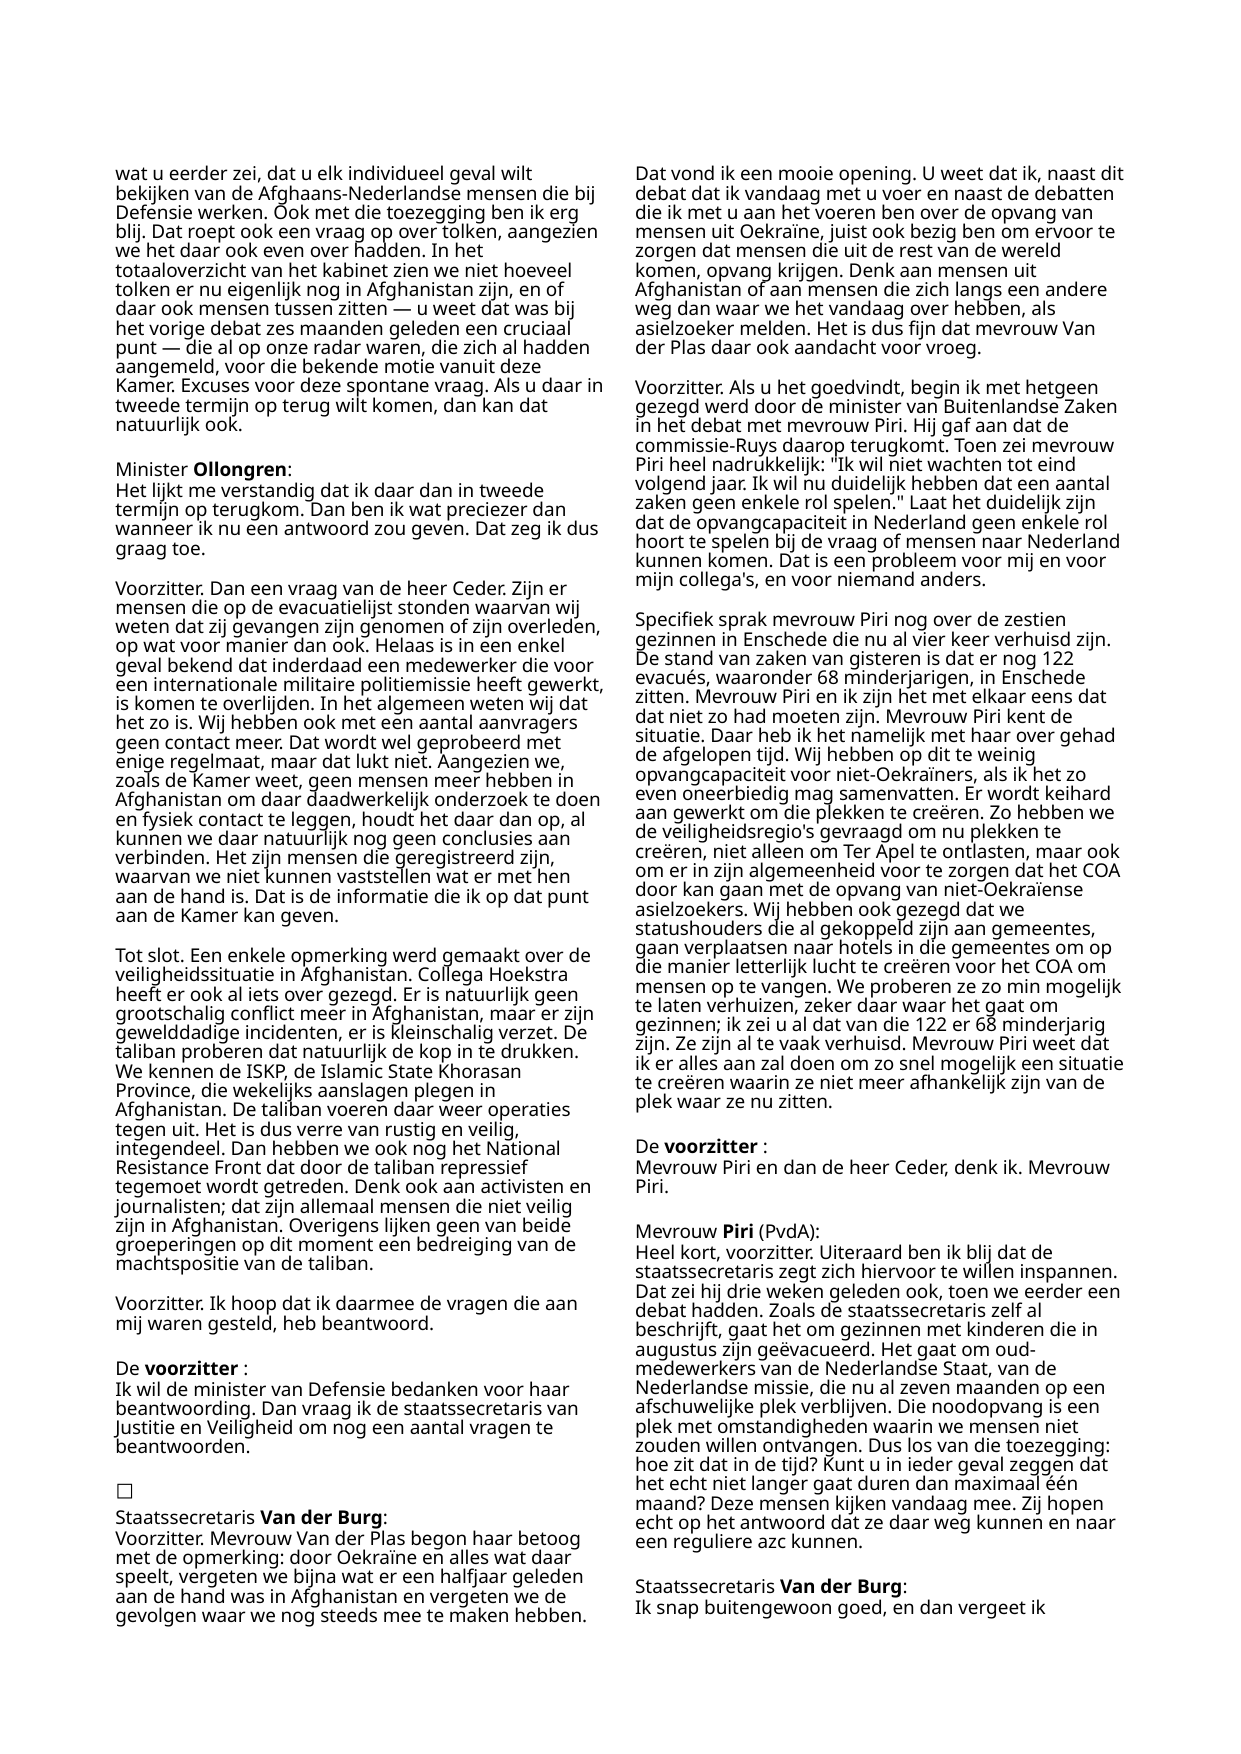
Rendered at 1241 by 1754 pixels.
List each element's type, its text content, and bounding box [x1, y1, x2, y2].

text Het lijkt me verstandig dat ik daar dan in tweede termijn op terugkom. Dan ben ik wat preciezer dan wanneer ik nu een antwoord zou geven. Dat zeg ik dus graag toe. [115, 482, 605, 559]
text wat u eerder zei, dat u elk individueel geval wilt bekijken van de Afghaans-Nederlandse mensen die bij Defensie werken. Ook met die toezegging ben ik erg blij. Dat roept ook een vraag op over tolken, aangezien we het daar ook even over hadden. In het totaaloverzicht van het kabinet zien we niet hoeveel tolken er nu eigenlijk nog in Afghanistan zijn, en of daar ook mensen tussen zitten — u weet dat was bij het vorige debat zes maanden geleden een cruciaal punt — die al op onze radar waren, die zich al hadden aangemeld, voor die bekende motie vanuit deze Kamer. Excuses voor deze spontane vraag. Als u daar in tweede termijn op terug wilt komen, dan kan dat natuurlijk ook. [115, 165, 605, 435]
text ⬜ [115, 1478, 605, 1504]
text Voorzitter. Dan een vraag van de heer Ceder. Zijn er mensen die op de evacuatielijst stonden waarvan wij weten dat zij gevangen zijn genomen of zijn overleden, op wat voor manier dan ook. Helaas is in een enkel geval bekend dat inderdaad een medewerker die voor een internationale militaire politiemissie heeft gewerkt, is komen te overlijden. In het algemeen weten wij dat het zo is. Wij hebben ook met een aantal aanvragers geen contact meer. Dat wordt wel geprobeerd met enige regelmaat, maar dat lukt niet. Aangezien we, zoals de Kamer weet, geen mensen meer hebben in Afghanistan om daar daadwerkelijk onderzoek te doen en fysiek contact te leggen, houdt het daar dan op, al kunnen we daar natuurlijk nog geen conclusies aan verbinden. Het zijn mensen die geregistreerd zijn, waarvan we niet kunnen vaststellen wat er met hen aan de hand is. Dat is de informatie die ik op dat punt aan de Kamer kan geven. [115, 579, 605, 926]
text Voorzitter. Mevrouw Van der Plas begon haar betoog met de opmerking: door Oekraïne en alles wat daar speelt, vergeten we bijna wat er een halfjaar geleden aan de hand was in Afghanistan en vergeten we de gevolgen waar we nog steeds mee te maken hebben. [115, 1530, 605, 1626]
text Voorzitter. Ik hoop dat ik daarmee de vragen die aan mij waren gesteld, heb beantwoord. [115, 1295, 605, 1334]
text De voorzitter : [115, 1355, 605, 1381]
text Heel kort, voorzitter. Uiteraard ben ik blij dat de staatssecretaris zegt zich hiervoor te willen inspannen. Dat zei hij drie weken geleden ook, toen we eerder een debat hadden. Zoals de staatssecretaris zelf al beschrijft, gaat het om gezinnen met kinderen die in augustus zijn geëvacueerd. Het gaat om oud-medewerkers van de Nederlandse Staat, van de Nederlandse missie, die nu al zeven maanden op een afschuwelijke plek verblijven. Die noodopvang is een plek met omstandigheden waarin we mensen niet zouden willen ontvangen. Dus los van die toezegging: hoe zit dat in de tijd? Kunt u in ieder geval zeggen dat het echt niet langer gaat duren dan maximaal één maand? Deze mensen kijken vandaag mee. Zij hopen echt op het antwoord dat ze daar weg kunnen en naar een reguliere azc kunnen. [635, 1244, 1125, 1552]
text De voorzitter : [635, 1133, 1125, 1159]
text Ik snap buitengewoon goed, en dan vergeet ik [635, 1599, 1125, 1618]
text Minister Ollongren: [115, 456, 605, 482]
text Mevrouw Piri en dan de heer Ceder, denk ik. Mevrouw Piri. [635, 1159, 1125, 1198]
text Staatssecretaris Van der Burg: [115, 1504, 605, 1530]
text Staatssecretaris Van der Burg: [635, 1573, 1125, 1599]
text Specifiek sprak mevrouw Piri nog over de zestien gezinnen in Enschede die nu al vier keer verhuisd zijn. De stand van zaken van gisteren is dat er nog 122 evacués, waaronder 68 minderjarigen, in Enschede zitten. Mevrouw Piri en ik zijn het met elkaar eens dat dat niet zo had moeten zijn. Mevrouw Piri kent de situatie. Daar heb ik het namelijk met haar over gehad de afgelopen tijd. Wij hebben op dit te weinig opvangcapaciteit voor niet-Oekraïners, als ik het zo even oneerbiedig mag samenvatten. Er wordt keihard aan gewerkt om die plekken te creëren. Zo hebben we de veiligheidsregio's gevraagd om nu plekken te creëren, niet alleen om Ter Apel te ontlasten, maar ook om er in zijn algemeenheid voor te zorgen dat het COA door kan gaan met de opvang van niet-Oekraïense asielzoekers. Wij hebben ook gezegd dat we statushouders die al gekoppeld zijn aan gemeentes, gaan verplaatsen naar hotels in die gemeentes om op die manier letterlijk lucht te creëren voor het COA om mensen op te vangen. We proberen ze zo min mogelijk te laten verhuizen, zeker daar waar het gaat om gezinnen; ik zei u al dat van die 122 er 68 minderjarig zijn. Ze zijn al te vaak verhuisd. Mevrouw Piri weet dat ik er alles aan zal doen om zo snel mogelijk een situatie te creëren waarin ze niet meer afhankelijk zijn van de plek waar ze nu zitten. [635, 611, 1125, 1112]
text Ik wil de minister van Defensie bedanken voor haar beantwoording. Dan vraag ik de staatssecretaris van Justitie en Veiligheid om nog een aantal vragen te beantwoorden. [115, 1381, 605, 1458]
text Tot slot. Een enkele opmerking werd gemaakt over de veiligheidssituatie in Afghanistan. Collega Hoekstra heeft er ook al iets over gezegd. Er is natuurlijk geen grootschalig conflict meer in Afghanistan, maar er zijn gewelddadige incidenten, er is kleinschalig verzet. De taliban proberen dat natuurlijk de kop in te drukken. We kennen de ISKP, de Islamic State Khorasan Province, die wekelijks aanslagen plegen in Afghanistan. De taliban voeren daar weer operaties tegen uit. Het is dus verre van rustig en veilig, integendeel. Dan hebben we ook nog het National Resistance Front dat door de taliban repressief tegemoet wordt getreden. Denk ook aan activisten en journalisten; dat zijn allemaal mensen die niet veilig zijn in Afghanistan. Overigens lijken geen van beide groeperingen op dit moment een bedreiging van de machtspositie van de taliban. [115, 947, 605, 1275]
text Dat vond ik een mooie opening. U weet dat ik, naast dit debat dat ik vandaag met u voer en naast de debatten die ik met u aan het voeren ben over de opvang van mensen uit Oekraïne, juist ook bezig ben om ervoor te zorgen dat mensen die uit de rest van de wereld komen, opvang krijgen. Denk aan mensen uit Afghanistan of aan mensen die zich langs een andere weg dan waar we het vandaag over hebben, als asielzoeker melden. Het is dus fijn dat mevrouw Van der Plas daar ook aandacht voor vroeg. [635, 165, 1125, 358]
text Mevrouw Piri (PvdA): [635, 1218, 1125, 1244]
text Voorzitter. Als u het goedvindt, begin ik met hetgeen gezegd werd door de minister van Buitenlandse Zaken in het debat met mevrouw Piri. Hij gaf aan dat de commissie-Ruys daarop terugkomt. Toen zei mevrouw Piri heel nadrukkelijk: "Ik wil niet wachten tot eind volgend jaar. Ik wil nu duidelijk hebben dat een aantal zaken geen enkele rol spelen." Laat het duidelijk zijn dat de opvangcapaciteit in Nederland geen enkele rol hoort te spelen bij de vraag of mensen naar Nederland kunnen komen. Dat is een probleem voor mij en voor mijn collega's, en voor niemand anders. [635, 379, 1125, 591]
